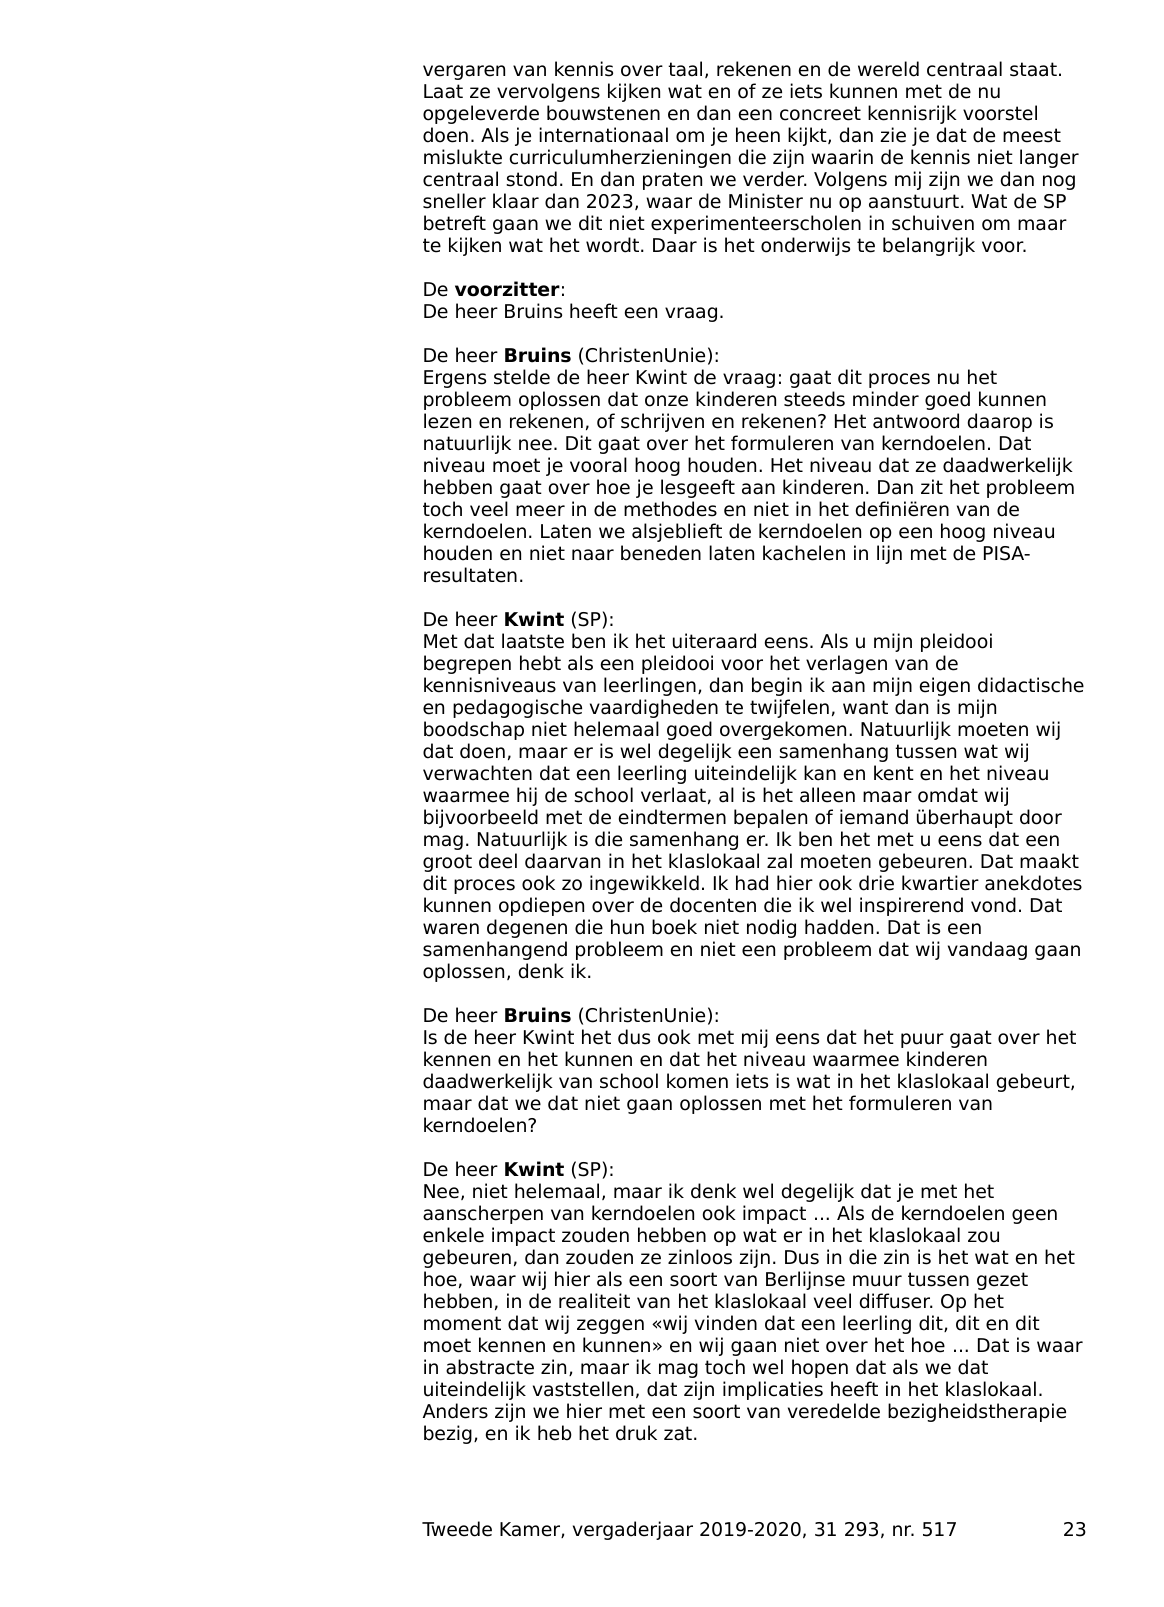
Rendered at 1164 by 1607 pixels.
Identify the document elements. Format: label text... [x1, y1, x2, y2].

text De voorzitter: [422, 279, 1087, 301]
text Ergens stelde de heer Kwint de vraag: gaat dit proces nu het probleem oplossen dat onze kinderen steeds minder goed kunnen lezen en rekenen, of schrijven en rekenen? Het antwoord daarop is natuurlijk nee. Dit gaat over het formuleren van kerndoelen. Dat niveau moet je vooral hoog houden. Het niveau dat ze daadwerkelijk hebben gaat over hoe je lesgeeft aan kinderen. Dan zit het probleem toch veel meer in de methodes en niet in het definiëren van de kerndoelen. Laten we alsjeblieft de kerndoelen op een hoog niveau houden en niet naar beneden laten kachelen in lijn met de PISA-resultaten. [422, 367, 1087, 587]
text De heer Kwint (SP): [422, 1159, 1087, 1181]
text De heer Kwint (SP): [422, 609, 1087, 631]
text De heer Bruins (ChristenUnie): [422, 1005, 1087, 1027]
text Nee, niet helemaal, maar ik denk wel degelijk dat je met het aanscherpen van kerndoelen ook impact ... Als de kerndoelen geen enkele impact zouden hebben op wat er in het klaslokaal zou gebeuren, dan zouden ze zinloos zijn. Dus in die zin is het wat en het hoe, waar wij hier als een soort van Berlijnse muur tussen gezet hebben, in de realiteit van het klaslokaal veel diffuser. Op het moment dat wij zeggen «wij vinden dat een leerling dit, dit en dit moet kennen en kunnen» en wij gaan niet over het hoe ... Dat is waar in abstracte zin, maar ik mag toch wel hopen dat als we dat uiteindelijk vaststellen, dat zijn implicaties heeft in het klaslokaal. Anders zijn we hier met een soort van veredelde bezigheidstherapie bezig, en ik heb het druk zat. [422, 1181, 1087, 1445]
text vergaren van kennis over taal, rekenen en de wereld centraal staat. Laat ze vervolgens kijken wat en of ze iets kunnen met de nu opgeleverde bouwstenen en dan een concreet kennisrijk voorstel doen. Als je internationaal om je heen kijkt, dan zie je dat de meest mislukte curriculumherzieningen die zijn waarin de kennis niet langer centraal stond. En dan praten we verder. Volgens mij zijn we dan nog sneller klaar dan 2023, waar de Minister nu op aanstuurt. Wat de SP betreft gaan we dit niet experimenteerscholen in schuiven om maar te kijken wat het wordt. Daar is het onderwijs te belangrijk voor. [422, 59, 1087, 257]
text Is de heer Kwint het dus ook met mij eens dat het puur gaat over het kennen en het kunnen en dat het niveau waarmee kinderen daadwerkelijk van school komen iets is wat in het klaslokaal gebeurt, maar dat we dat niet gaan oplossen met het formuleren van kerndoelen? [422, 1027, 1087, 1137]
text De heer Bruins (ChristenUnie): [422, 345, 1087, 367]
text Met dat laatste ben ik het uiteraard eens. Als u mijn pleidooi begrepen hebt als een pleidooi voor het verlagen van de kennisniveaus van leerlingen, dan begin ik aan mijn eigen didactische en pedagogische vaardigheden te twijfelen, want dan is mijn boodschap niet helemaal goed overgekomen. Natuurlijk moeten wij dat doen, maar er is wel degelijk een samenhang tussen wat wij verwachten dat een leerling uiteindelijk kan en kent en het niveau waarmee hij de school verlaat, al is het alleen maar omdat wij bijvoorbeeld met de eindtermen bepalen of iemand überhaupt door mag. Natuurlijk is die samenhang er. Ik ben het met u eens dat een groot deel daarvan in het klaslokaal zal moeten gebeuren. Dat maakt dit proces ook zo ingewikkeld. Ik had hier ook drie kwartier anekdotes kunnen opdiepen over de docenten die ik wel inspirerend vond. Dat waren degenen die hun boek niet nodig hadden. Dat is een samenhangend probleem en niet een probleem dat wij vandaag gaan oplossen, denk ik. [422, 631, 1087, 983]
text De heer Bruins heeft een vraag. [422, 301, 1087, 323]
